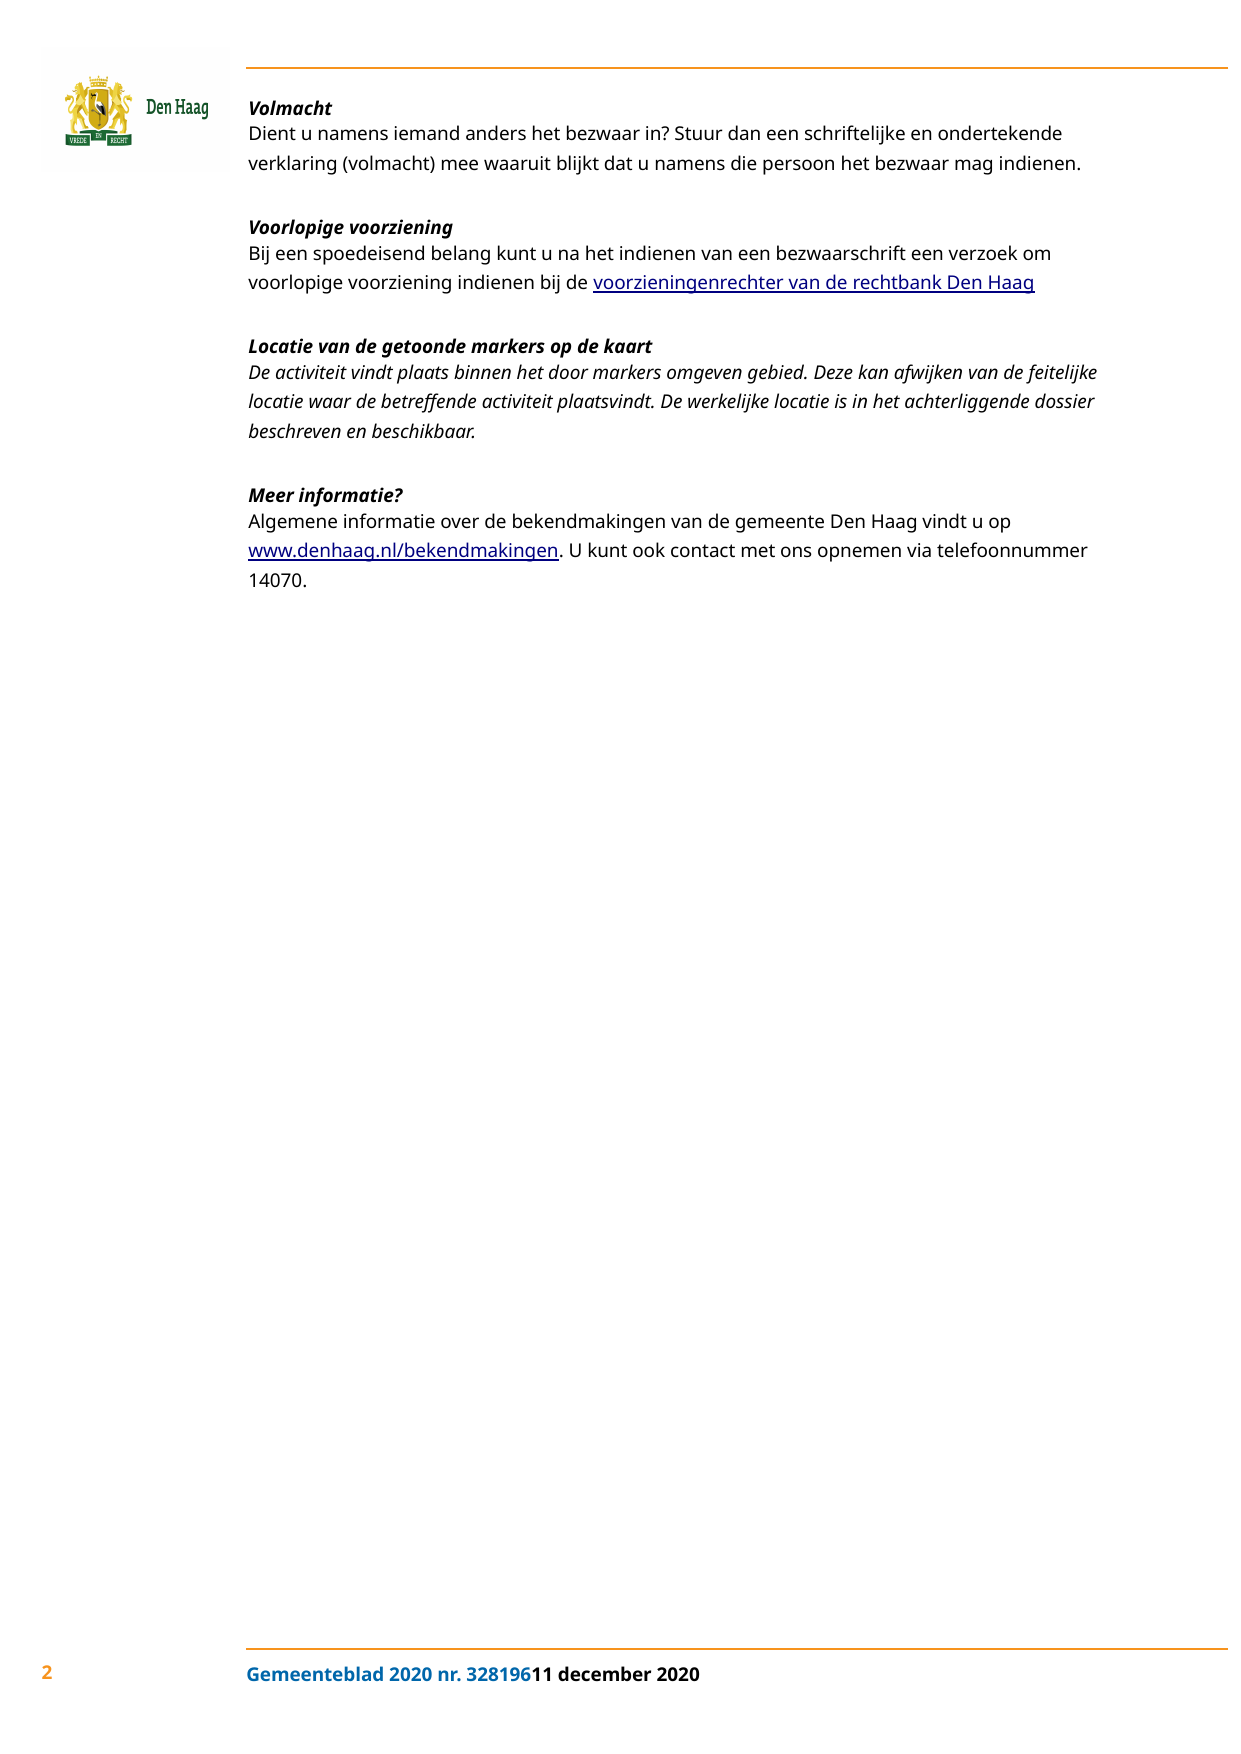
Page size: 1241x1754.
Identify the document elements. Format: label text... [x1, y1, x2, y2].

picture [41, 47, 231, 172]
text Volmacht [248, 95, 1152, 121]
text Locatie van de getoonde markers op de kaart [248, 333, 1152, 359]
text De activiteit vindt plaats binnen het door markers omgeven gebied. Deze kan afwijken van de feitelijke locatie waar de betreffende activiteit plaatsvindt. De werkelijke locatie is in het achterliggende dossier beschreven en beschikbaar. [248, 359, 1152, 444]
text Voorlopige voorziening [248, 214, 1152, 240]
text Dient u namens iemand anders het bezwaar in? Stuur dan een schriftelijke en ondertekende verklaring (volmacht) mee waaruit blijkt dat u namens die persoon het bezwaar mag indienen. [248, 121, 1152, 176]
text Meer informatie? [248, 482, 1152, 508]
text Algemene informatie over de bekendmakingen van de gemeente Den Haag vindt u op www.denhaag.nl/bekendmakingen. U kunt ook contact met ons opnemen via telefoonnummer 14070. [248, 508, 1152, 593]
text Bij een spoedeisend belang kunt u na het indienen van een bezwaarschrift een verzoek om voorlopige voorziening indienen bij de voorzieningenrechter van de rechtbank Den Haag [248, 240, 1152, 295]
